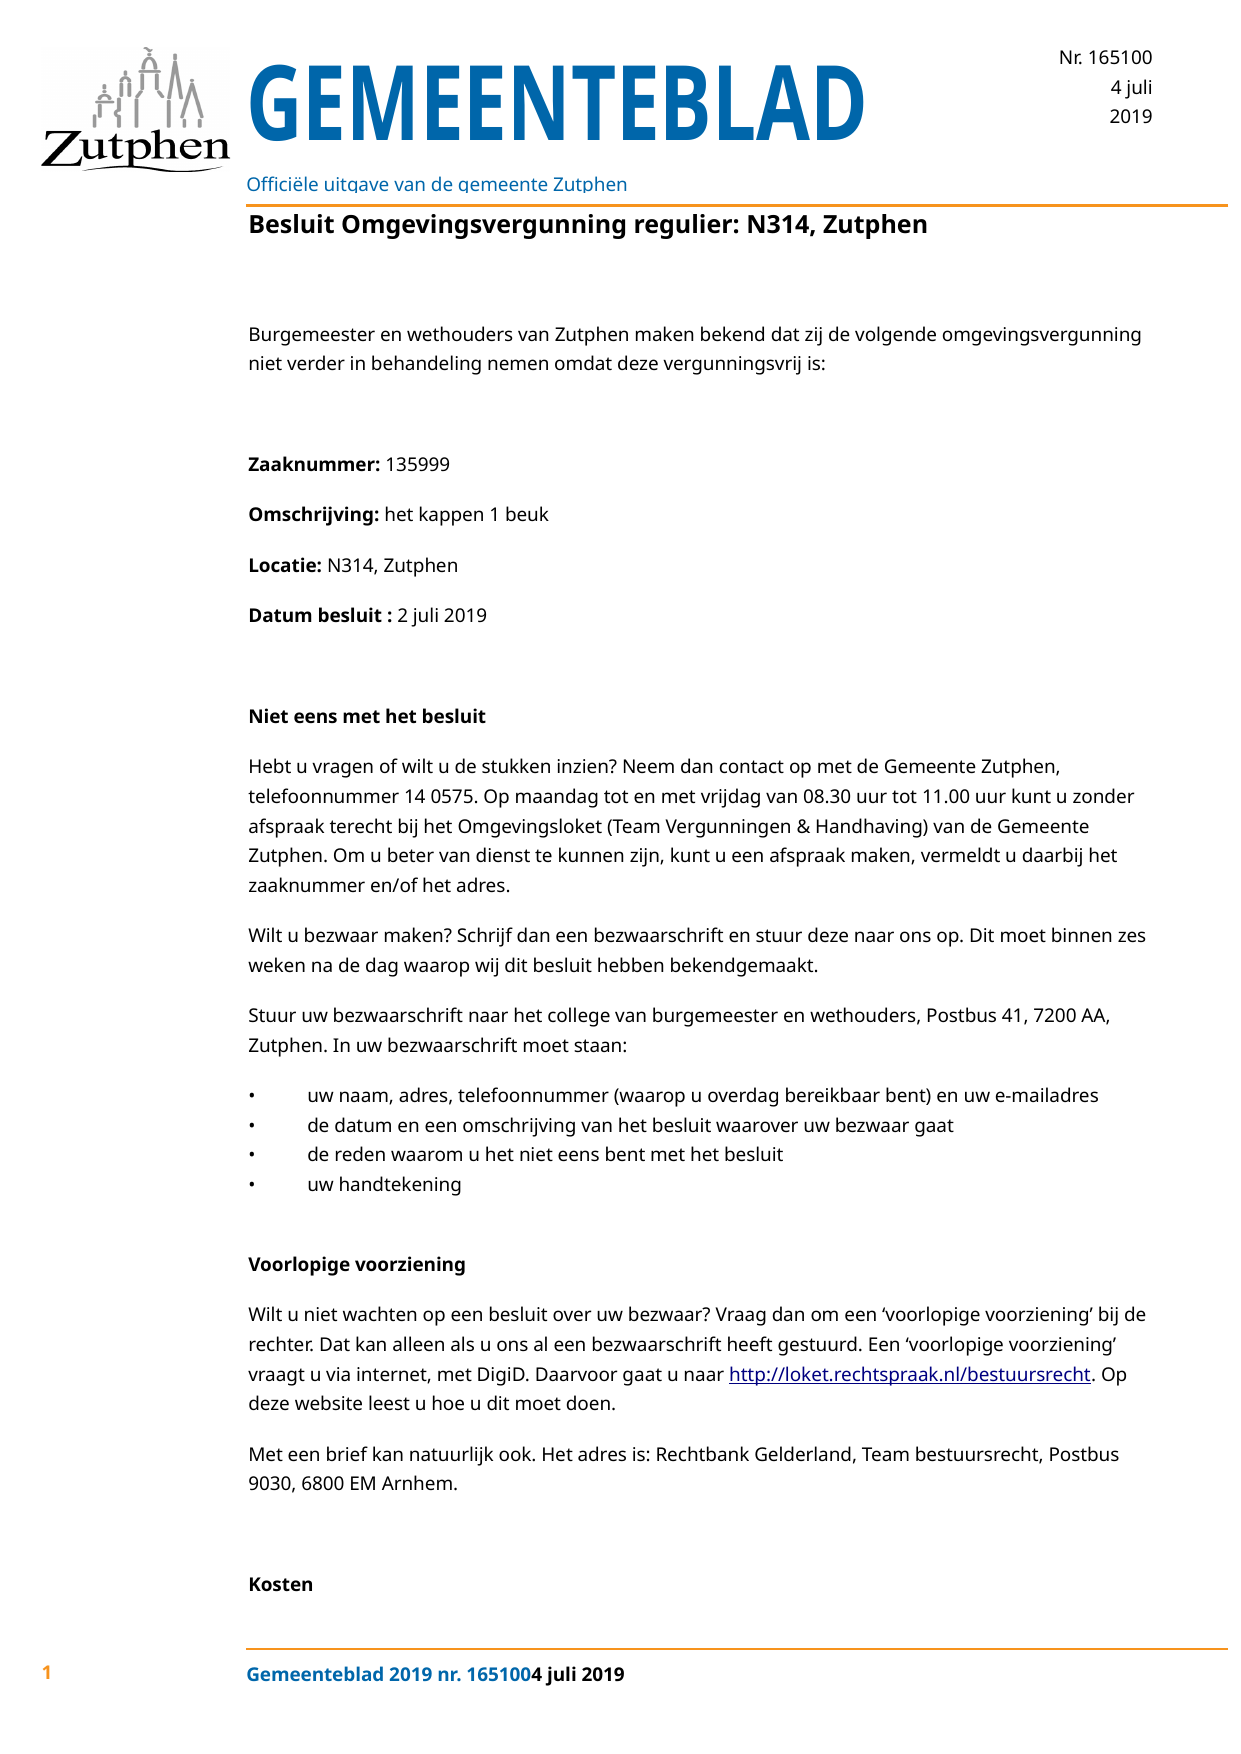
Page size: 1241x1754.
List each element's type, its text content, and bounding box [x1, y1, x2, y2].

text Locatie: N314, Zutphen [248, 552, 1152, 578]
text Met een brief kan natuurlijk ook. Het adres is: Rechtbank Gelderland, Team bestuursrecht, Postbus 9030, 6800 EM Arnhem. [248, 1441, 1152, 1496]
text Wilt u niet wachten op een besluit over uw bezwaar? Vraag dan om een ‘voorlopige voorziening’ bij de rechter. Dat kan alleen als u ons al een bezwaarschrift heeft gestuurd. Een ‘voorlopige voorziening’ vraagt u via internet, met DigiD. Daarvoor gaat u naar http://loket.rechtspraak.nl/bestuursrecht. Op deze website leest u hoe u dit moet doen. [248, 1302, 1152, 1416]
picture [41, 47, 231, 172]
text Kosten [248, 1571, 1152, 1597]
text Besluit Omgevingsvergunning regulier: N314, Zutphen [248, 207, 1152, 241]
list de datum en een omschrijving van het besluit waarover uw bezwaar gaat [248, 1112, 1152, 1138]
list uw naam, adres, telefoonnummer (waarop u overdag bereikbaar bent) en uw e-mailadres [248, 1082, 1152, 1108]
text Wilt u bezwaar maken? Schrijf dan een bezwaarschrift en stuur deze naar ons op. Dit moet binnen zes weken na de dag waarop wij dit besluit hebben bekendgemaakt. [248, 922, 1152, 978]
text Niet eens met het besluit [248, 703, 1152, 729]
list uw handtekening [248, 1171, 1152, 1197]
text Zaaknummer: 135999 [248, 451, 1152, 477]
text Omschrijving: het kappen 1 beuk [248, 502, 1152, 527]
text Datum besluit : 2 juli 2019 [248, 602, 1152, 628]
text Hebt u vragen of wilt u de stukken inzien? Neem dan contact op met de Gemeente Zutphen, telefoonnummer 14 0575. Op maandag tot en met vrijdag van 08.30 uur tot 11.00 uur kunt u zonder afspraak terecht bij het Omgevingsloket (Team Vergunningen & Handhaving) van de Gemeente Zutphen. Om u beter van dienst te kunnen zijn, kunt u een afspraak maken, vermeldt u daarbij het zaaknummer en/of het adres. [248, 754, 1152, 898]
text Stuur uw bezwaarschrift naar het college van burgemeester en wethouders, Postbus 41, 7200 AA, Zutphen. In uw bezwaarschrift moet staan: [248, 1002, 1152, 1058]
text Voorlopige voorziening [248, 1251, 1152, 1277]
text Burgemeester en wethouders van Zutphen maken bekend dat zij de volgende omgevingsvergunning niet verder in behandeling nemen omdat deze vergunningsvrij is: [248, 321, 1152, 376]
list de reden waarom u het niet eens bent met het besluit [248, 1142, 1152, 1167]
